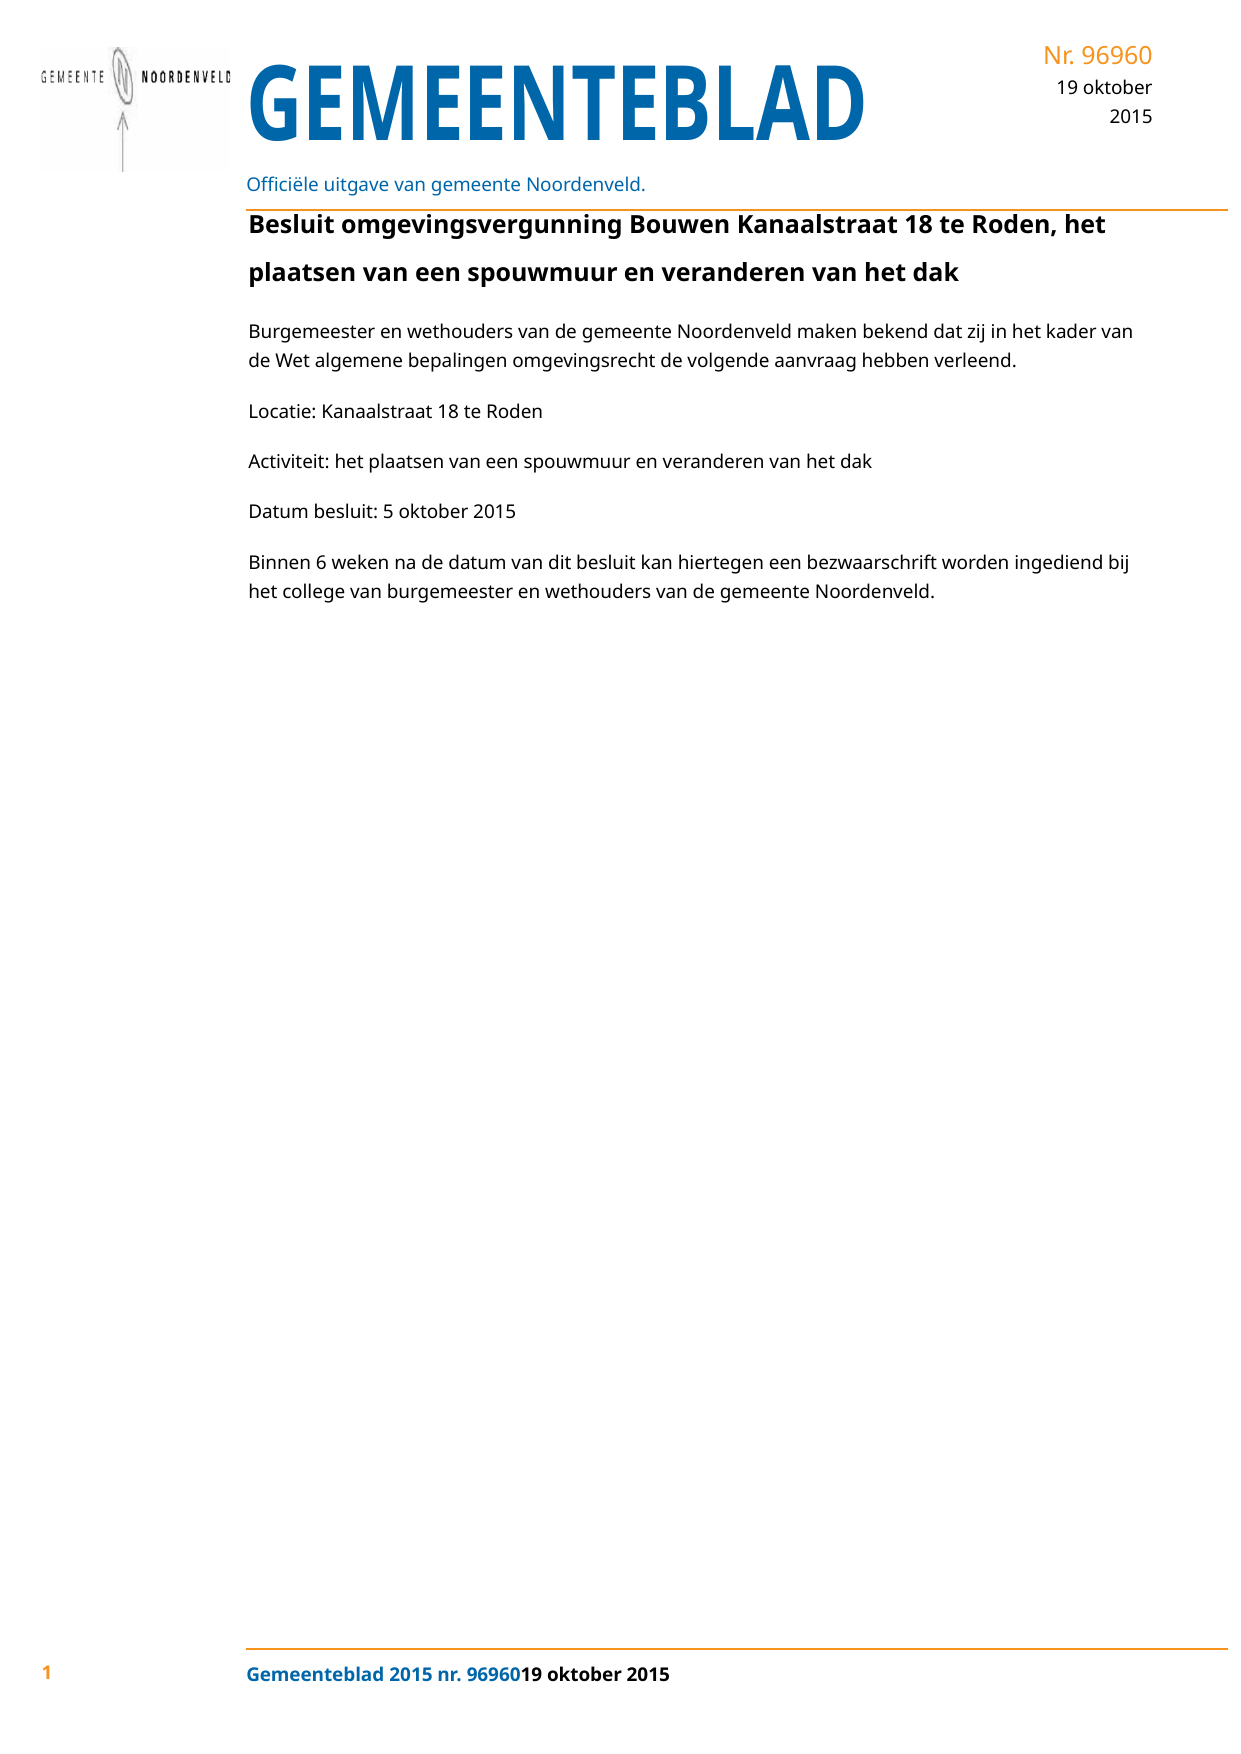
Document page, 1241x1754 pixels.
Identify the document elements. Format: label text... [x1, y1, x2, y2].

text Activiteit: het plaatsen van een spouwmuur en veranderen van het dak [248, 448, 1152, 474]
text Binnen 6 weken na de datum van dit besluit kan hiertegen een bezwaarschrift worden ingediend bij het college van burgemeester en wethouders van de gemeente Noordenveld. [248, 549, 1152, 604]
picture [41, 47, 231, 172]
text Besluit omgevingsvergunning Bouwen Kanaalstraat 18 te Roden, het plaatsen van een spouwmuur en veranderen van het dak [248, 211, 1152, 288]
text Locatie: Kanaalstraat 18 te Roden [248, 398, 1152, 424]
text Datum besluit: 5 oktober 2015 [248, 499, 1152, 524]
text Burgemeester en wethouders van de gemeente Noordenveld maken bekend dat zij in het kader van de Wet algemene bepalingen omgevingsrecht de volgende aanvraag hebben verleend. [248, 318, 1152, 373]
